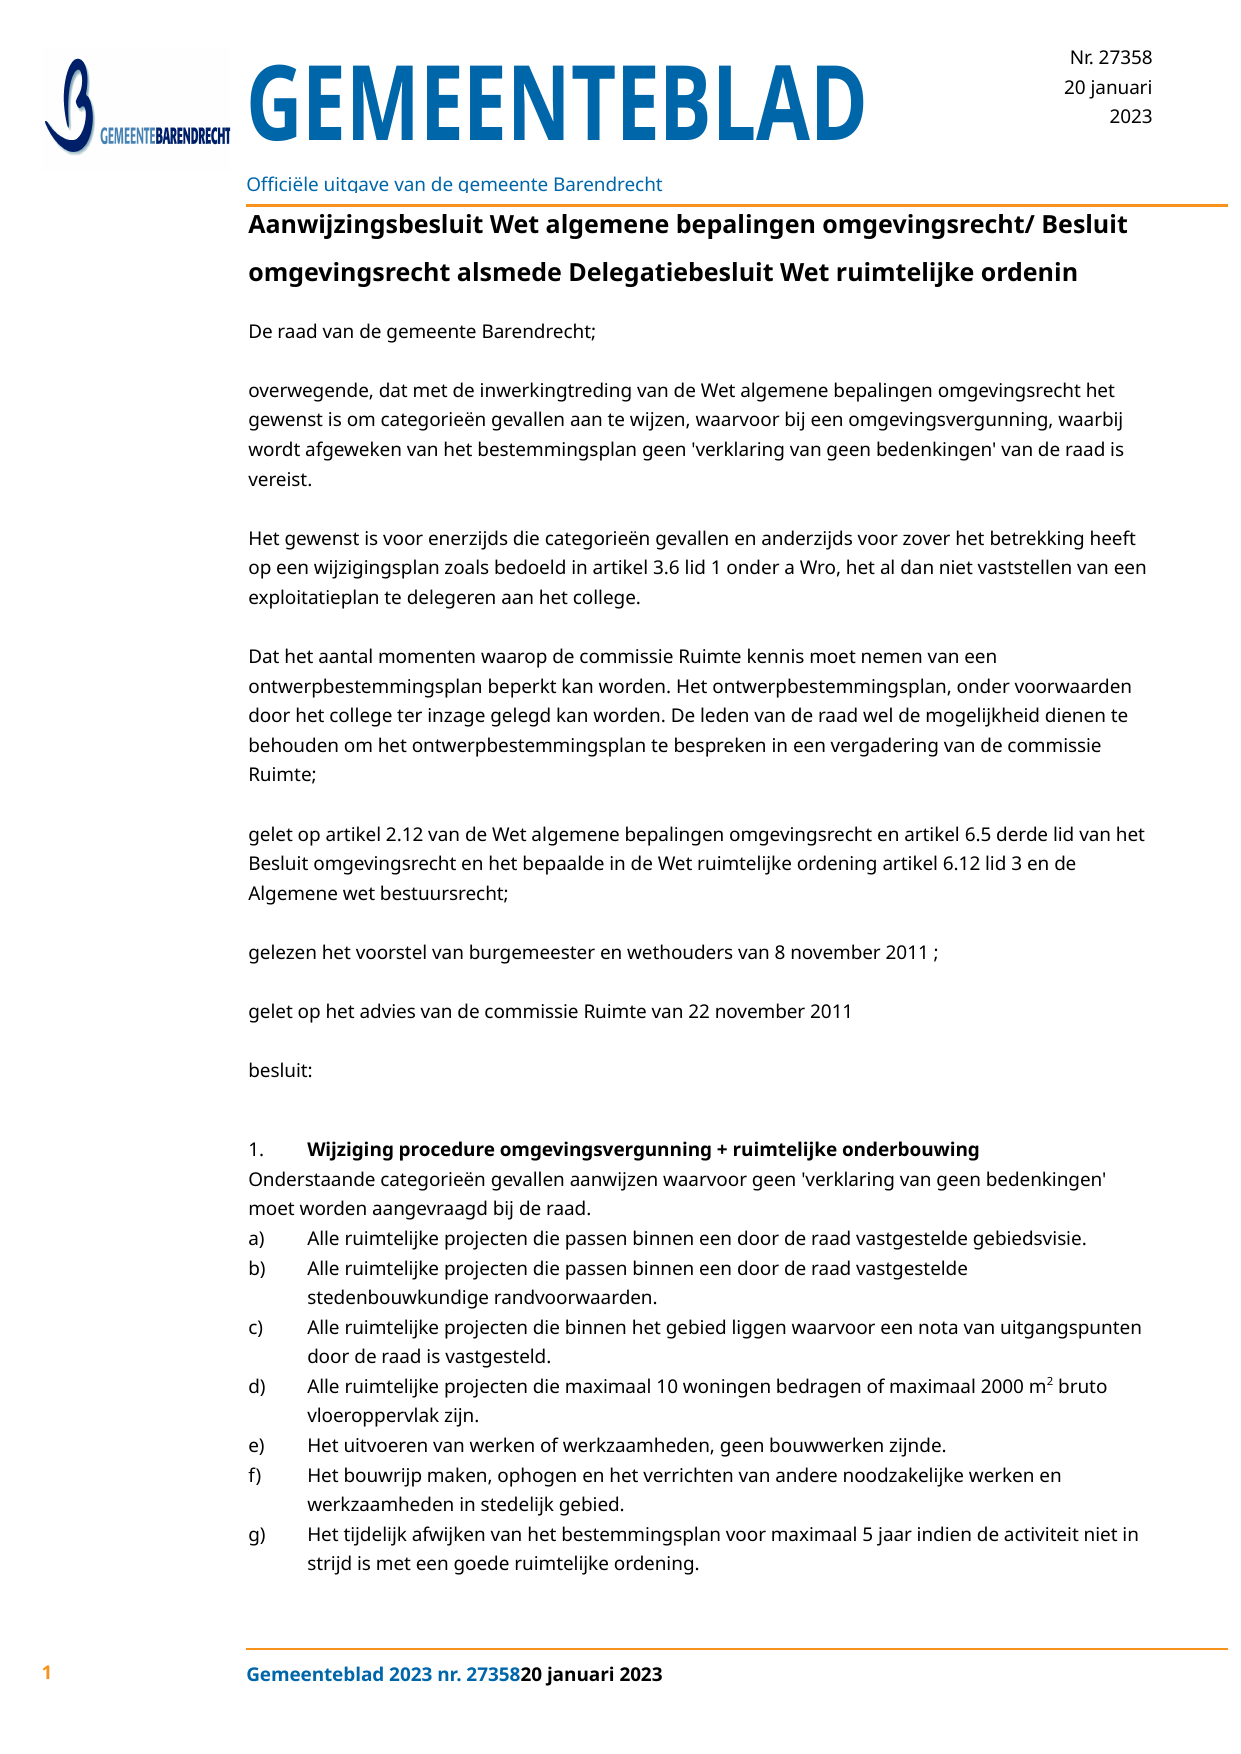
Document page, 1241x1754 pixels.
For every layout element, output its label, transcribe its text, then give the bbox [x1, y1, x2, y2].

text Het gewenst is voor enerzijds die categorieën gevallen en anderzijds voor zover het betrekking heeft op een wijzigingsplan zoals bedoeld in artikel 3.6 lid 1 onder a Wro, het al dan niet vaststellen van een exploitatieplan te delegeren aan het college. [248, 525, 1152, 610]
text overwegende, dat met de inwerkingtreding van de Wet algemene bepalingen omgevingsrecht het gewenst is om categorieën gevallen aan te wijzen, waarvoor bij een omgevingsvergunning, waarbij wordt afgeweken van het bestemmingsplan geen 'verklaring van geen bedenkingen' van de raad is vereist. [248, 377, 1152, 492]
text besluit: [248, 1057, 1152, 1083]
list Wijziging procedure omgevingsvergunning + ruimtelijke onderbouwing [248, 1136, 1152, 1162]
picture [41, 47, 231, 172]
text Onderstaande categorieën gevallen aanwijzen waarvoor geen 'verklaring van geen bedenkingen' moet worden aangevraagd bij de raad. [248, 1166, 1152, 1221]
text gelet op artikel 2.12 van de Wet algemene bepalingen omgevingsrecht en artikel 6.5 derde lid van het Besluit omgevingsrecht en het bepaalde in de Wet ruimtelijke ordening artikel 6.12 lid 3 en de Algemene wet bestuursrecht; [248, 821, 1152, 906]
text De raad van de gemeente Barendrecht; [248, 318, 1152, 344]
text gelezen het voorstel van burgemeester en wethouders van 8 november 2011 ; [248, 939, 1152, 965]
text gelet op het advies van de commissie Ruimte van 22 november 2011 [248, 998, 1152, 1024]
list Alle ruimtelijke projecten die maximaal 10 woningen bedragen of maximaal 2000 m2 bruto vloeroppervlak zijn. [248, 1373, 1152, 1428]
list Het bouwrijp maken, ophogen en het verrichten van andere noodzakelijke werken en werkzaamheden in stedelijk gebied. [248, 1462, 1152, 1517]
list Alle ruimtelijke projecten die passen binnen een door de raad vastgestelde gebiedsvisie. [248, 1225, 1152, 1251]
list Het uitvoeren van werken of werkzaamheden, geen bouwwerken zijnde. [248, 1432, 1152, 1458]
list Het tijdelijk afwijken van het bestemmingsplan voor maximaal 5 jaar indien de activiteit niet in strijd is met een goede ruimtelijke ordening. [248, 1521, 1152, 1576]
text Aanwijzingsbesluit Wet algemene bepalingen omgevingsrecht/ Besluit omgevingsrecht alsmede Delegatiebesluit Wet ruimtelijke ordenin [248, 207, 1152, 288]
list Alle ruimtelijke projecten die passen binnen een door de raad vastgestelde stedenbouwkundige randvoorwaarden. [248, 1255, 1152, 1310]
text Dat het aantal momenten waarop de commissie Ruimte kennis moet nemen van een ontwerpbestemmingsplan beperkt kan worden. Het ontwerpbestemmingsplan, onder voorwaarden door het college ter inzage gelegd kan worden. De leden van de raad wel de mogelijkheid dienen te behouden om het ontwerpbestemmingsplan te bespreken in een vergadering van de commissie Ruimte; [248, 643, 1152, 787]
list Alle ruimtelijke projecten die binnen het gebied liggen waarvoor een nota van uitgangspunten door de raad is vastgesteld. [248, 1314, 1152, 1369]
